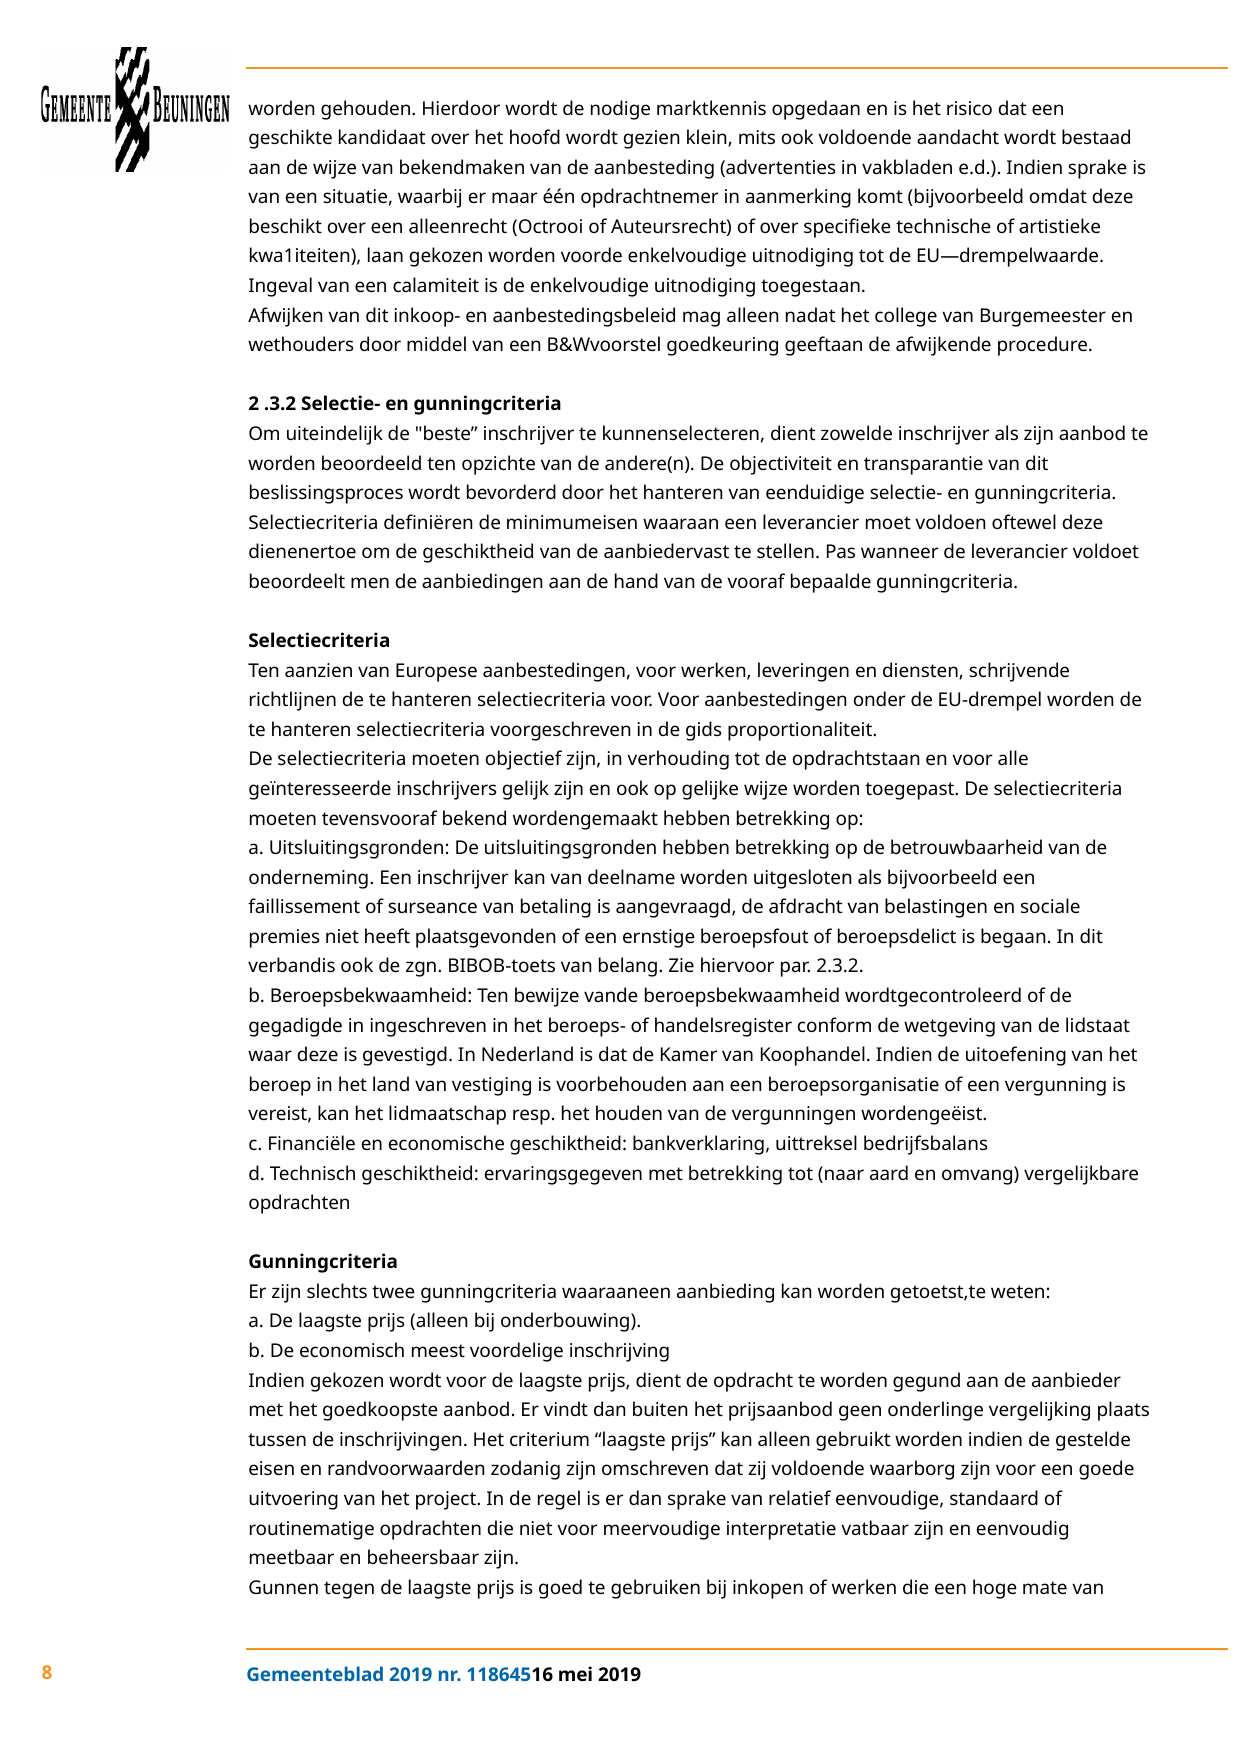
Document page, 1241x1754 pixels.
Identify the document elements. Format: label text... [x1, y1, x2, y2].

text De selectiecriteria moeten objectief zijn, in verhouding tot de opdrachtstaan en voor alle geïnteresseerde inschrijvers gelijk zijn en ook op gelijke wijze worden toegepast. De selectiecriteria moeten tevensvooraf bekend wordengemaakt hebben betrekking op: [248, 746, 1152, 831]
text Indien gekozen wordt voor de laagste prijs, dient de opdracht te worden gegund aan de aanbieder met het goedkoopste aanbod. Er vindt dan buiten het prijsaanbod geen onderlinge vergelijking plaats tussen de inschrijvingen. Het criterium “laagste prijs” kan alleen gebruikt worden indien de gestelde eisen en randvoorwaarden zodanig zijn omschreven dat zij voldoende waarborg zijn voor een goede uitvoering van het project. In de regel is er dan sprake van relatief eenvoudige, standaard of routinematige opdrachten die niet voor meervoudige interpretatie vatbaar zijn en eenvoudig meetbaar en beheersbaar zijn. [248, 1367, 1152, 1570]
text Om uiteindelijk de "beste” inschrijver te kunnenselecteren, dient zowelde inschrijver als zijn aanbod te worden beoordeeld ten opzichte van de andere(n). De objectiviteit en transparantie van dit beslissingsproces wordt bevorderd door het hanteren van eenduidige selectie- en gunningcriteria. Selectiecriteria definiëren de minimumeisen waaraan een leverancier moet voldoen oftewel deze dienenertoe om de geschiktheid van de aanbiedervast te stellen. Pas wanneer de leverancier voldoet beoordeelt men de aanbiedingen aan de hand van de vooraf bepaalde gunningcriteria. [248, 420, 1152, 594]
text b. De economisch meest voordelige inschrijving [248, 1337, 1152, 1363]
text b. Beroepsbekwaamheid: Ten bewijze vande beroepsbekwaamheid wordtgecontroleerd of de gegadigde in ingeschreven in het beroeps- of handelsregister conform de wetgeving van de lidstaat waar deze is gevestigd. In Nederland is dat de Kamer van Koophandel. Indien de uitoefening van het beroep in het land van vestiging is voorbehouden aan een beroepsorganisatie of een vergunning is vereist, kan het lidmaatschap resp. het houden van de vergunningen wordengeëist. [248, 982, 1152, 1126]
text a. De laagste prijs (alleen bij onderbouwing). [248, 1308, 1152, 1333]
text Afwijken van dit inkoop- en aanbestedingsbeleid mag alleen nadat het college van Burgemeester en wethouders door middel van een B&Wvoorstel goedkeuring geeftaan de afwijkende procedure. [248, 302, 1152, 357]
text Gunningcriteria [248, 1248, 1152, 1274]
text Gunnen tegen de laagste prijs is goed te gebruiken bij inkopen of werken die een hoge mate van [248, 1574, 1152, 1600]
text a. Uitsluitingsgronden: De uitsluitingsgronden hebben betrekking op de betrouwbaarheid van de onderneming. Een inschrijver kan van deelname worden uitgesloten als bijvoorbeeld een faillissement of surseance van betaling is aangevraagd, de afdracht van belastingen en sociale premies niet heeft plaatsgevonden of een ernstige beroepsfout of beroepsdelict is begaan. In dit verbandis ook de zgn. BIBOB-toets van belang. Zie hiervoor par. 2.3.2. [248, 834, 1152, 978]
text d. Technisch geschiktheid: ervaringsgegeven met betrekking tot (naar aard en omvang) vergelijkbare opdrachten [248, 1160, 1152, 1215]
picture [41, 47, 231, 172]
text worden gehouden. Hierdoor wordt de nodige marktkennis opgedaan en is het risico dat een geschikte kandidaat over het hoofd wordt gezien klein, mits ook voldoende aandacht wordt bestaad aan de wijze van bekendmaken van de aanbesteding (advertenties in vakbladen e.d.). Indien sprake is van een situatie, waarbij er maar één opdrachtnemer in aanmerking komt (bijvoorbeeld omdat deze beschikt over een alleenrecht (Octrooi of Auteursrecht) of over specifieke technische of artistieke kwa1iteiten), laan gekozen worden voorde enkelvoudige uitnodiging tot de EU—drempelwaarde. Ingeval van een calamiteit is de enkelvoudige uitnodiging toegestaan. [248, 95, 1152, 298]
text 2 .3.2 Selectie- en gunningcriteria [248, 391, 1152, 416]
text Er zijn slechts twee gunningcriteria waaraaneen aanbieding kan worden getoetst,te weten: [248, 1278, 1152, 1304]
text c. Financiële en economische geschiktheid: bankverklaring, uittreksel bedrijfsbalans [248, 1130, 1152, 1156]
text Ten aanzien van Europese aanbestedingen, voor werken, leveringen en diensten, schrijvende richtlijnen de te hanteren selectiecriteria voor. Voor aanbestedingen onder de EU-drempel worden de te hanteren selectiecriteria voorgeschreven in de gids proportionaliteit. [248, 657, 1152, 742]
text Selectiecriteria [248, 627, 1152, 653]
